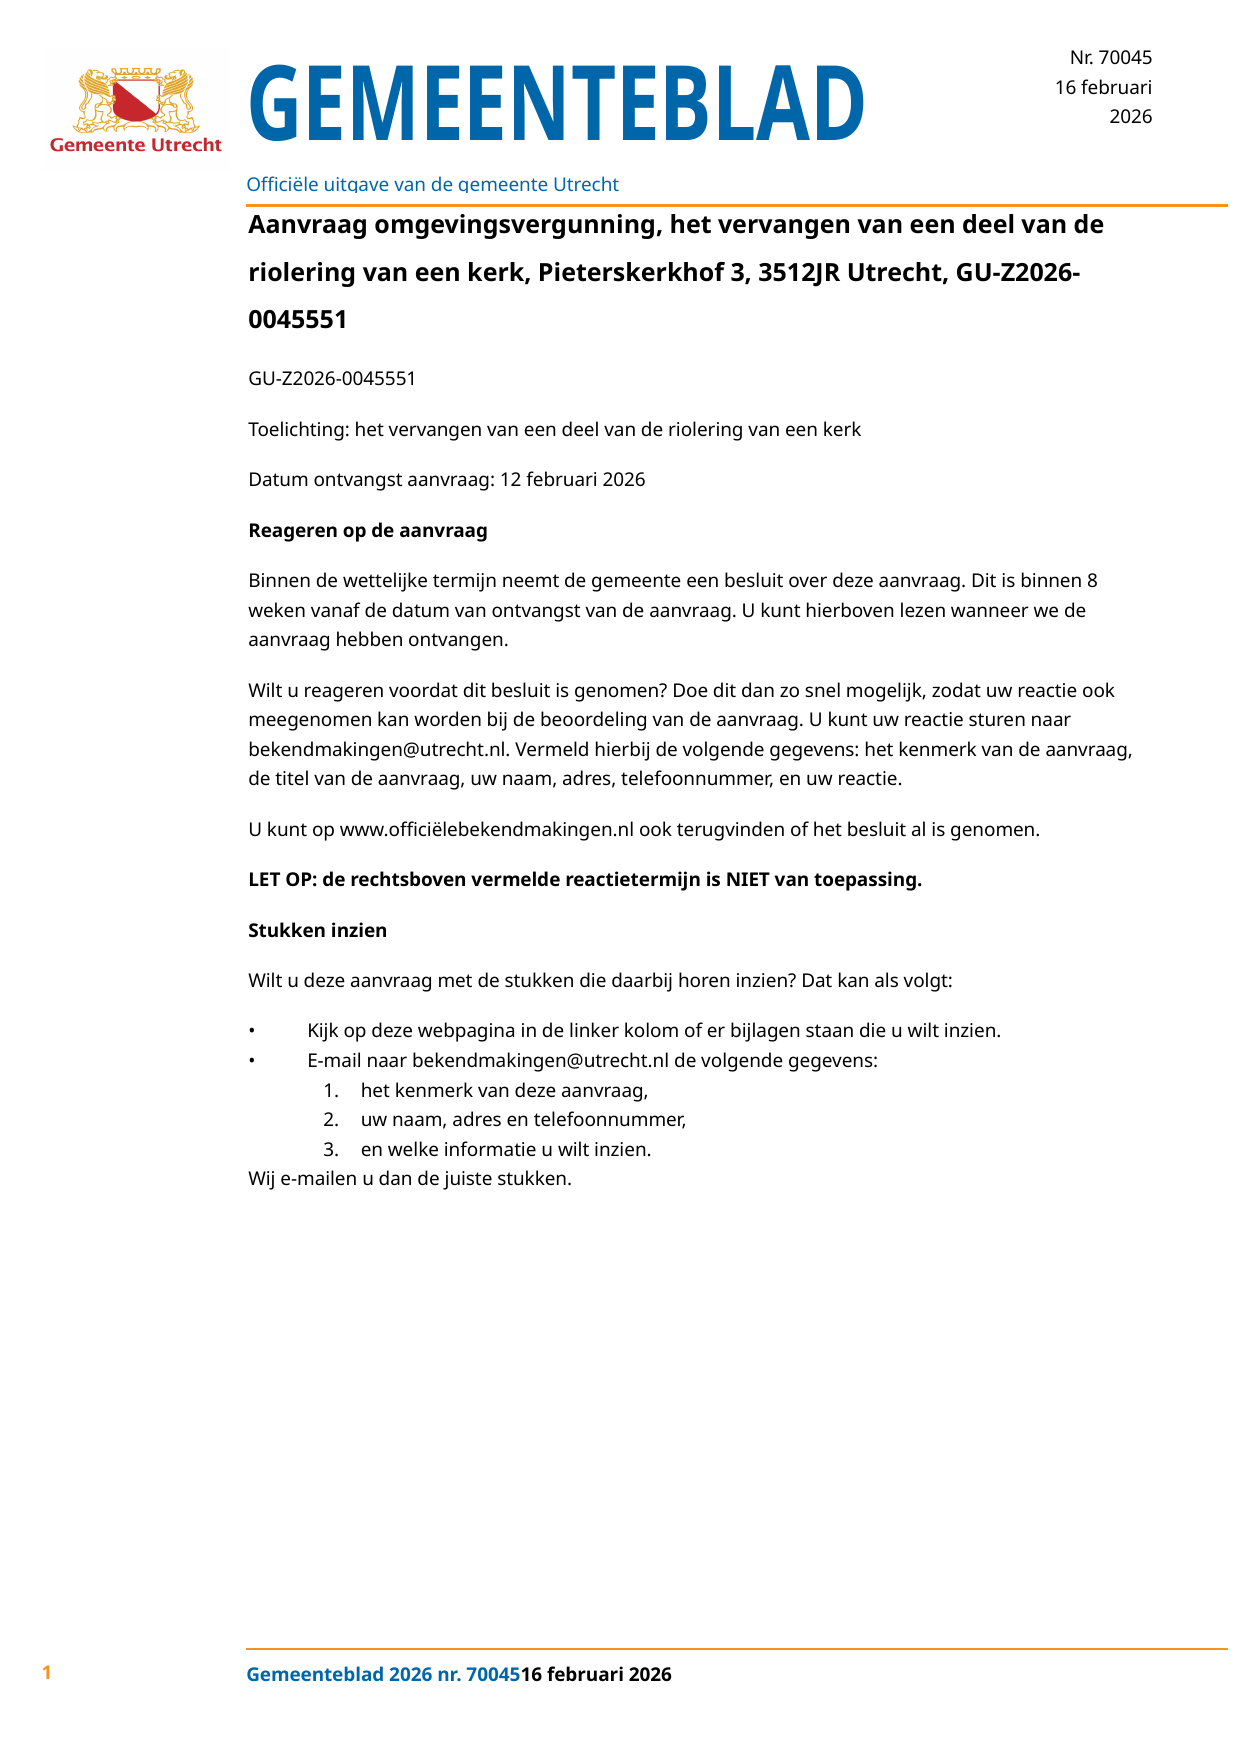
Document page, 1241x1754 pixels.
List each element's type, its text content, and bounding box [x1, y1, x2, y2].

list Kijk op deze webpagina in de linker kolom of er bijlagen staan die u wilt inzien. [248, 1018, 1152, 1043]
picture [41, 47, 231, 172]
text Toelichting: het vervangen van een deel van de riolering van een kerk [248, 416, 1152, 442]
list het kenmerk van deze aanvraag, [323, 1077, 1152, 1102]
text Datum ontvangst aanvraag: 12 februari 2026 [248, 466, 1152, 492]
list uw naam, adres en telefoonnummer, [323, 1106, 1152, 1132]
text Aanvraag omgevingsvergunning, het vervangen van een deel van de riolering van een kerk, Pieterskerkhof 3, 3512JR Utrecht, GU-Z2026-0045551 [248, 207, 1152, 336]
text Binnen de wettelijke termijn neemt de gemeente een besluit over deze aanvraag. Dit is binnen 8 weken vanaf de datum van ontvangst van de aanvraag. U kunt hierboven lezen wanneer we de aanvraag hebben ontvangen. [248, 567, 1152, 652]
text U kunt op www.officiëlebekendmakingen.nl ook terugvinden of het besluit al is genomen. [248, 816, 1152, 842]
text Stukken inzien [248, 917, 1152, 942]
list E-mail naar bekendmakingen@utrecht.nl de volgende gegevens: [248, 1047, 1152, 1073]
text LET OP: de rechtsboven vermelde reactietermijn is NIET van toepassing. [248, 866, 1152, 892]
text GU-Z2026-0045551 [248, 366, 1152, 391]
text Wij e-mailen u dan de juiste stukken. [248, 1166, 1152, 1191]
text Wilt u deze aanvraag met de stukken die daarbij horen inzien? Dat kan als volgt: [248, 967, 1152, 993]
text Wilt u reageren voordat dit besluit is genomen? Doe dit dan zo snel mogelijk, zodat uw reactie ook meegenomen kan worden bij de beoordeling van de aanvraag. U kunt uw reactie sturen naar bekendmakingen@utrecht.nl. Vermeld hierbij de volgende gegevens: het kenmerk van de aanvraag, de titel van de aanvraag, uw naam, adres, telefoonnummer, en uw reactie. [248, 677, 1152, 791]
list en welke informatie u wilt inzien. [323, 1136, 1152, 1162]
text Reageren op de aanvraag [248, 517, 1152, 542]
